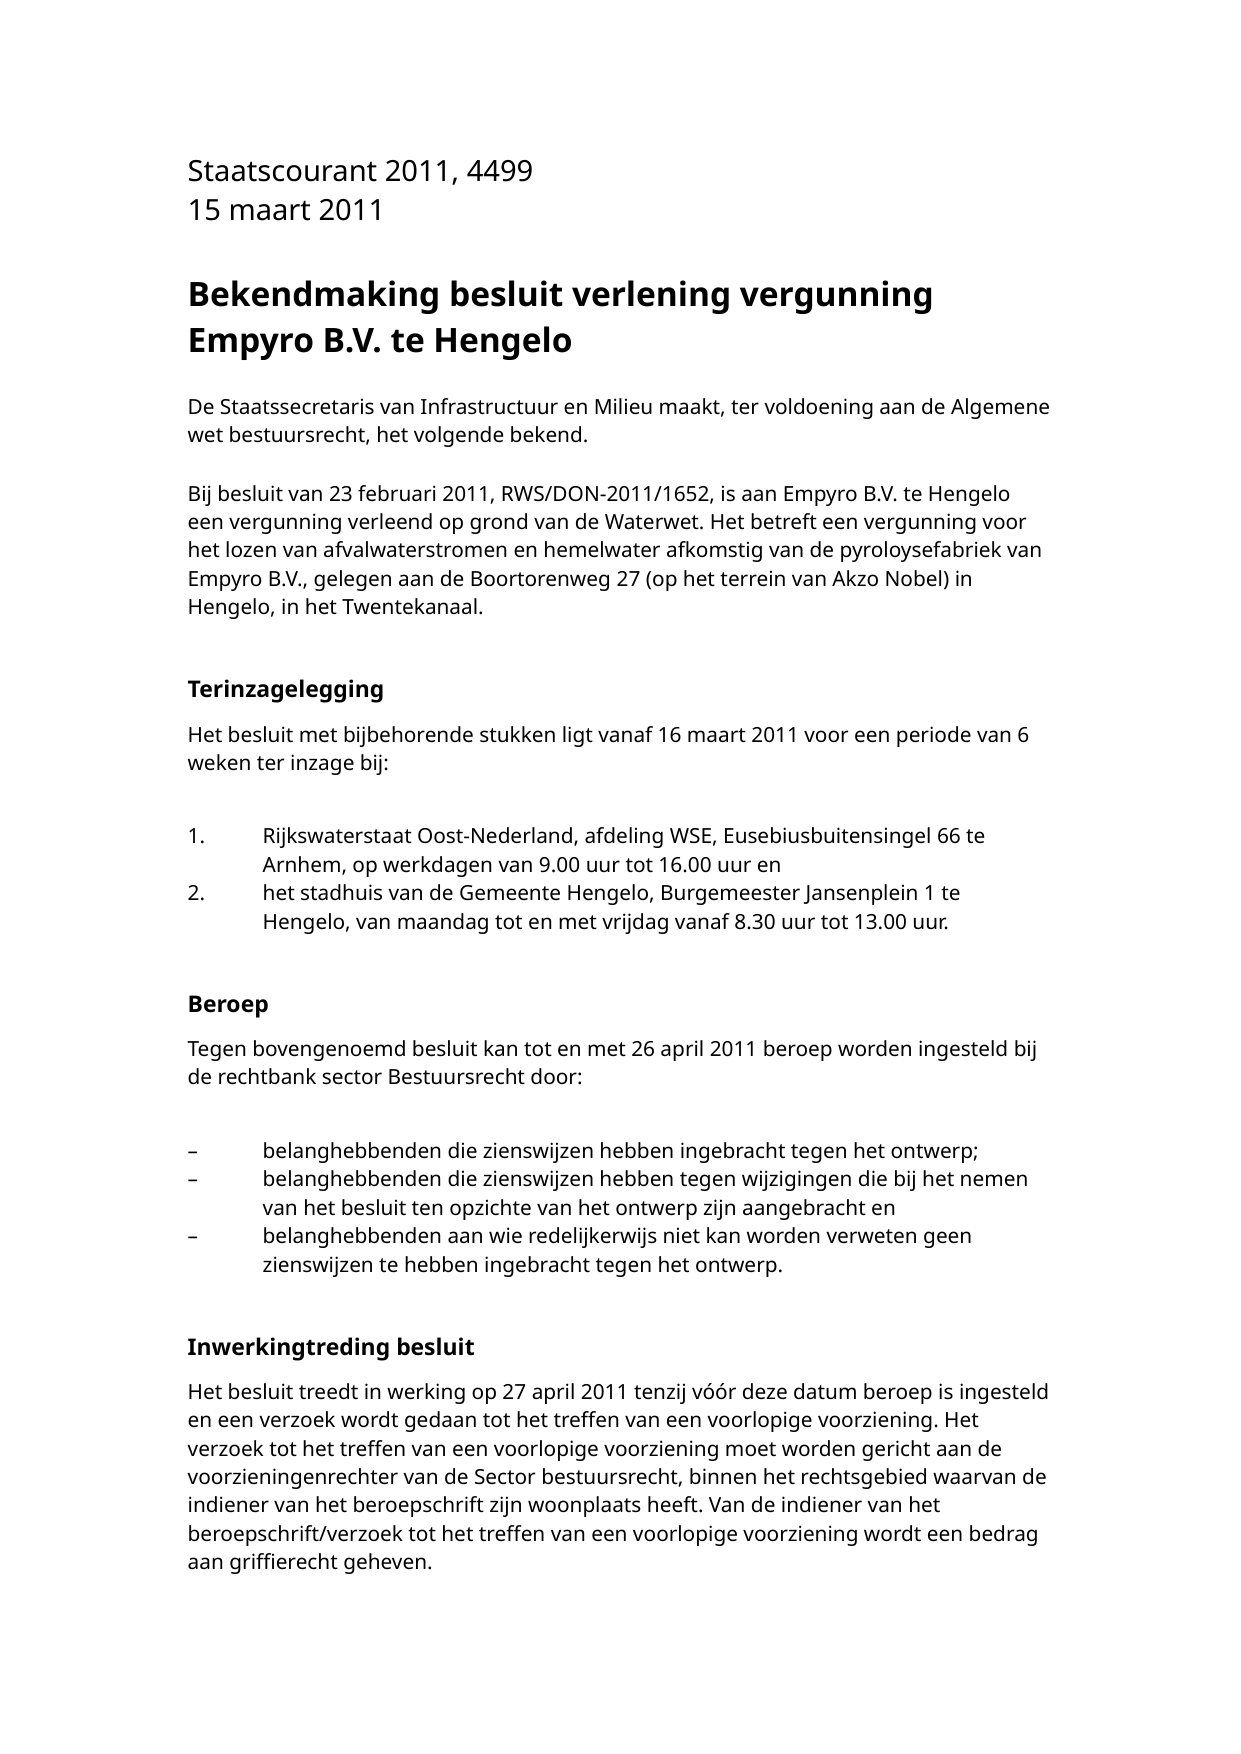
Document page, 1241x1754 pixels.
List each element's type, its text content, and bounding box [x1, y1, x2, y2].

text De Staatssecretaris van Infrastructuur en Milieu maakt, ter voldoening aan de Algemene wet bestuursrecht, het volgende bekend. [187, 392, 1053, 449]
subtitle Beroep [187, 988, 1053, 1019]
list Rijkswaterstaat Oost-Nederland, afdeling WSE, Eusebiusbuitensingel 66 te Arnhem, op werkdagen van 9.00 uur tot 16.00 uur en [187, 822, 1053, 878]
text Bij besluit van 23 februari 2011, RWS/DON-2011/1652, is aan Empyro B.V. te Hengelo een vergunning verleend op grond van de Waterwet. Het betreft een vergunning voor het lozen van afvalwaterstromen en hemelwater afkomstig van de pyroloysefabriek van Empyro B.V., gelegen aan de Boortorenweg 27 (op het terrein van Akzo Nobel) in Hengelo, in het Twentekanaal. [187, 479, 1053, 621]
text Het besluit met bijbehorende stukken ligt vanaf 16 maart 2011 voor een periode van 6 weken ter inzage bij: [187, 720, 1053, 777]
text Het besluit treedt in werking op 27 april 2011 tenzij vóór deze datum beroep is ingesteld en een verzoek wordt gedaan tot het treffen van een voorlopige voorziening. Het verzoek tot het treffen van een voorlopige voorziening moet worden gericht aan de voorzieningenrechter van de Sector bestuursrecht, binnen het rechtsgebied waarvan de indiener van het beroepschrift zijn woonplaats heeft. Van de indiener van het beroepschrift/verzoek tot het treffen van een voorlopige voorziening wordt een bedrag aan griffierecht geheven. [187, 1377, 1053, 1576]
text Tegen bovengenoemd besluit kan tot en met 26 april 2011 beroep worden ingesteld bij de rechtbank sector Bestuursrecht door: [187, 1034, 1053, 1091]
subtitle Bekendmaking besluit verlening vergunning Empyro B.V. te Hengelo [187, 271, 1053, 362]
subtitle Terinzagelegging [187, 673, 1053, 705]
list belanghebbenden die zienswijzen hebben tegen wijzigingen die bij het nemen van het besluit ten opzichte van het ontwerp zijn aangebracht en [187, 1164, 1053, 1221]
text 15 maart 2011 [187, 190, 1053, 229]
list belanghebbenden die zienswijzen hebben ingebracht tegen het ontwerp; [187, 1136, 1053, 1164]
subtitle Inwerkingtreding besluit [187, 1331, 1053, 1362]
text Staatscourant 2011, 4499 [187, 150, 1053, 190]
list belanghebbenden aan wie redelijkerwijs niet kan worden verweten geen zienswijzen te hebben ingebracht tegen het ontwerp. [187, 1221, 1053, 1278]
list het stadhuis van de Gemeente Hengelo, Burgemeester Jansenplein 1 te Hengelo, van maandag tot en met vrijdag vanaf 8.30 uur tot 13.00 uur. [187, 878, 1053, 935]
